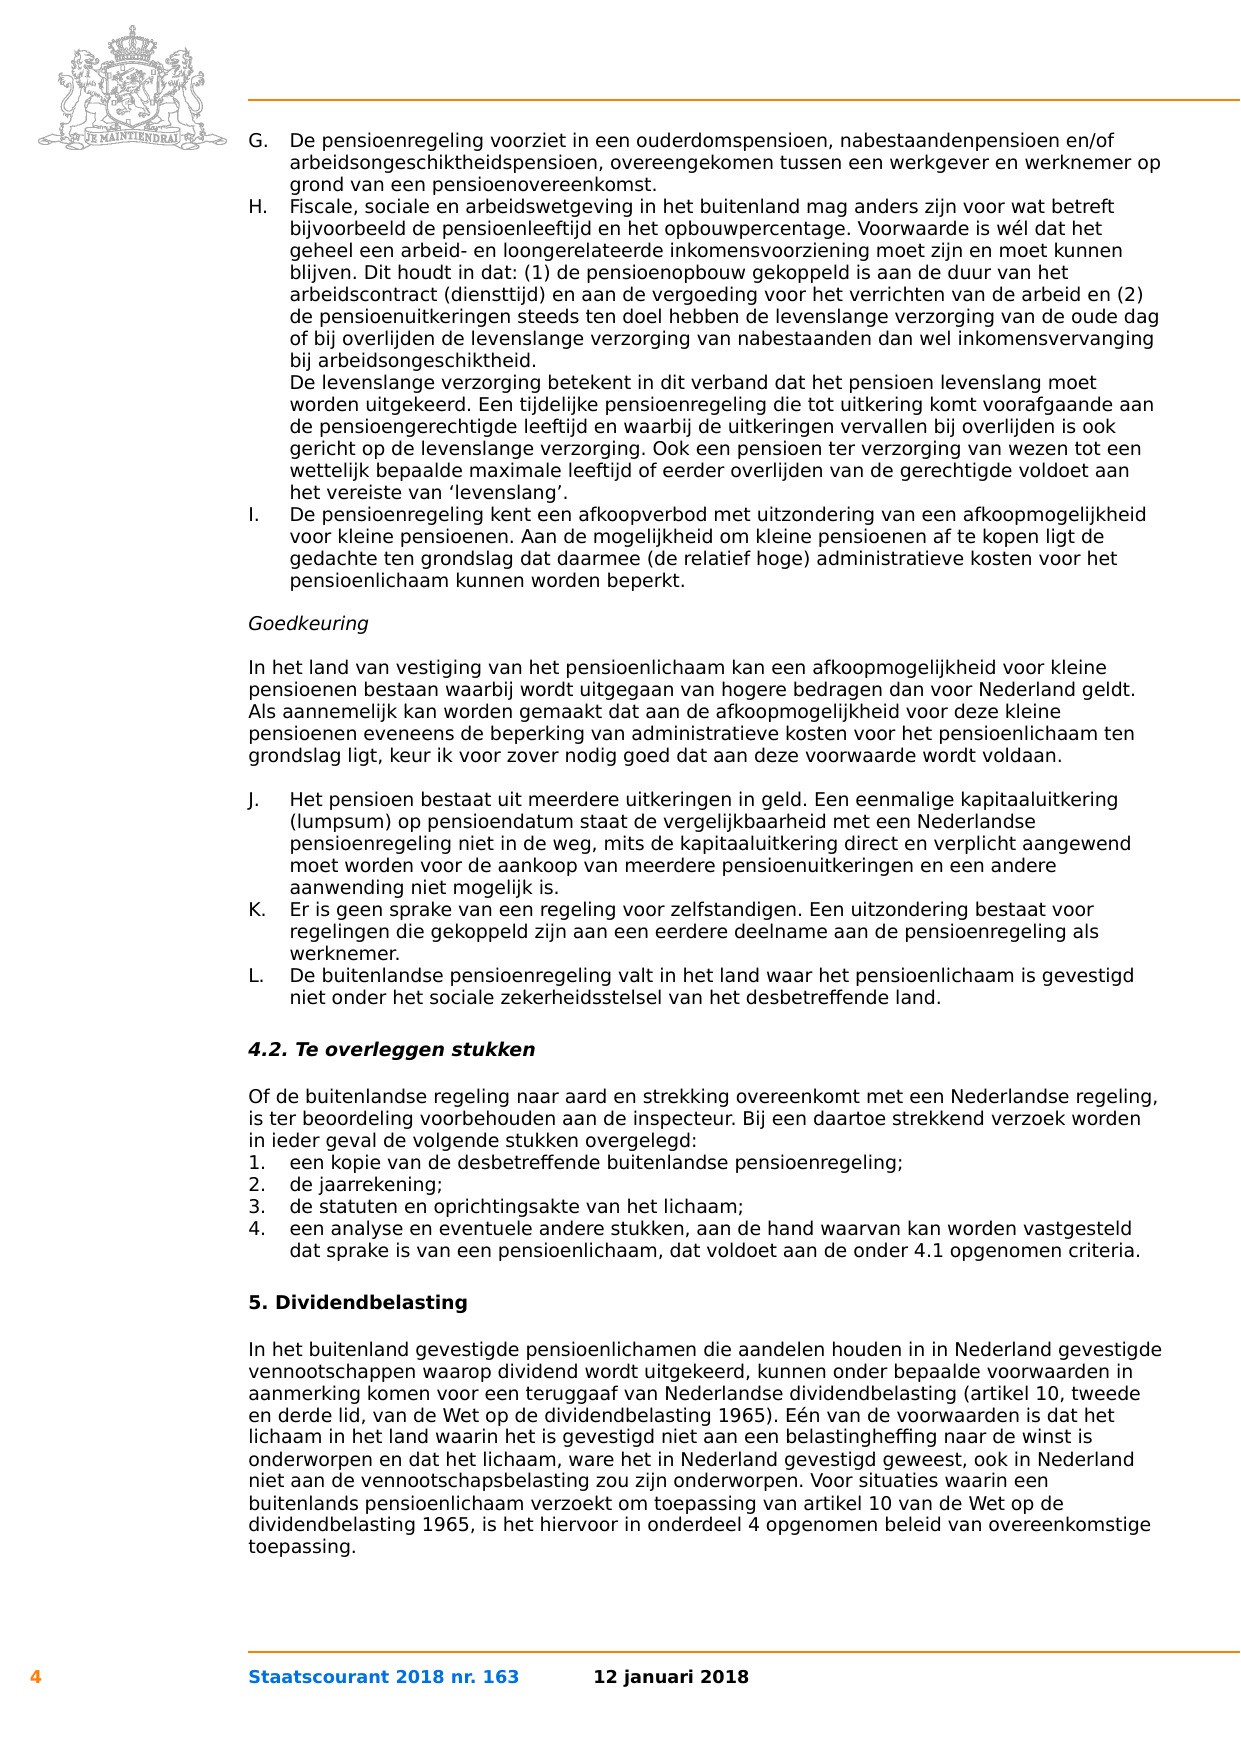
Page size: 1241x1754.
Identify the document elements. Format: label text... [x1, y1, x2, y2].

text J. Het pensioen bestaat uit meerdere uitkeringen in geld. Een eenmalige kapitaaluitkering (lumpsum) op pensioendatum staat de vergelijkbaarheid met een Nederlandse pensioenregeling niet in de weg, mits de kapitaaluitkering direct en verplicht aangewend moet worden voor de aankoop van meerdere pensioenuitkeringen en een andere aanwending niet mogelijk is. [248, 789, 1163, 899]
subtitle 5. Dividendbelasting [248, 1292, 1163, 1313]
text 1. een kopie van de desbetreffende buitenlandse pensioenregeling; [248, 1152, 1163, 1174]
text 3. de statuten en oprichtingsakte van het lichaam; [248, 1196, 1163, 1218]
text De levenslange verzorging betekent in dit verband dat het pensioen levenslang moet worden uitgekeerd. Een tijdelijke pensioenregeling die tot uitkering komt voorafgaande aan de pensioengerechtigde leeftijd en waarbij de uitkeringen vervallen bij overlijden is ook gericht op de levenslange verzorging. Ook een pensioen ter verzorging van wezen tot een wettelijk bepaalde maximale leeftijd of eerder overlijden van de gerechtigde voldoet aan het vereiste van ‘levenslang’. [289, 372, 1163, 503]
subtitle 4.2. Te overleggen stukken [248, 1039, 1163, 1061]
text I. De pensioenregeling kent een afkoopverbod met uitzondering van een afkoopmogelijkheid voor kleine pensioenen. Aan de mogelijkheid om kleine pensioenen af te kopen ligt de gedachte ten grondslag dat daarmee (de relatief hoge) administratieve kosten voor het pensioenlichaam kunnen worden beperkt. [248, 503, 1163, 591]
text L. De buitenlandse pensioenregeling valt in het land waar het pensioenlichaam is gevestigd niet onder het sociale zekerheidsstelsel van het desbetreffende land. [248, 965, 1163, 1009]
text In het land van vestiging van het pensioenlichaam kan een afkoopmogelijkheid voor kleine pensioenen bestaan waarbij wordt uitgegaan van hogere bedragen dan voor Nederland geldt. Als aannemelijk kan worden gemaakt dat aan de afkoopmogelijkheid voor deze kleine pensioenen eveneens de beperking van administratieve kosten voor het pensioenlichaam ten grondslag ligt, keur ik voor zover nodig goed dat aan deze voorwaarde wordt voldaan. [248, 657, 1163, 767]
text G. De pensioenregeling voorziet in een ouderdomspensioen, nabestaandenpensioen en/of arbeidsongeschiktheidspensioen, overeengekomen tussen een werkgever en werknemer op grond van een pensioenovereenkomst. [248, 130, 1163, 196]
text Of de buitenlandse regeling naar aard en strekking overeenkomt met een Nederlandse regeling, is ter beoordeling voorbehouden aan de inspecteur. Bij een daartoe strekkend verzoek worden in ieder geval de volgende stukken overgelegd: [248, 1086, 1163, 1152]
picture [38, 25, 227, 150]
text 4. een analyse en eventuele andere stukken, aan de hand waarvan kan worden vastgesteld dat sprake is van een pensioenlichaam, dat voldoet aan de onder 4.1 opgenomen criteria. [248, 1218, 1163, 1262]
text K. Er is geen sprake van een regeling voor zelfstandigen. Een uitzondering bestaat voor regelingen die gekoppeld zijn aan een eerdere deelname aan de pensioenregeling als werknemer. [248, 899, 1163, 965]
subtitle Goedkeuring [248, 613, 1163, 635]
text In het buitenland gevestigde pensioenlichamen die aandelen houden in in Nederland gevestigde vennootschappen waarop dividend wordt uitgekeerd, kunnen onder bepaalde voorwaarden in aanmerking komen voor een teruggaaf van Nederlandse dividendbelasting (artikel 10, tweede en derde lid, van de Wet op de dividendbelasting 1965). Eén van de voorwaarden is dat het lichaam in het land waarin het is gevestigd niet aan een belastingheffing naar de winst is onderworpen en dat het lichaam, ware het in Nederland gevestigd geweest, ook in Nederland niet aan de vennootschapsbelasting zou zijn onderworpen. Voor situaties waarin een buitenlands pensioenlichaam verzoekt om toepassing van artikel 10 van de Wet op de dividendbelasting 1965, is het hiervoor in onderdeel 4 opgenomen beleid van overeenkomstige toepassing. [248, 1338, 1163, 1558]
text H. Fiscale, sociale en arbeidswetgeving in het buitenland mag anders zijn voor wat betreft bijvoorbeeld de pensioenleeftijd en het opbouwpercentage. Voorwaarde is wél dat het geheel een arbeid- en loongerelateerde inkomensvoorziening moet zijn en moet kunnen blijven. Dit houdt in dat: (1) de pensioenopbouw gekoppeld is aan de duur van het arbeidscontract (diensttijd) en aan de vergoeding voor het verrichten van de arbeid en (2) de pensioenuitkeringen steeds ten doel hebben de levenslange verzorging van de oude dag of bij overlijden de levenslange verzorging van nabestaanden dan wel inkomensvervanging bij arbeidsongeschiktheid. [248, 196, 1163, 372]
text 2. de jaarrekening; [248, 1174, 1163, 1196]
